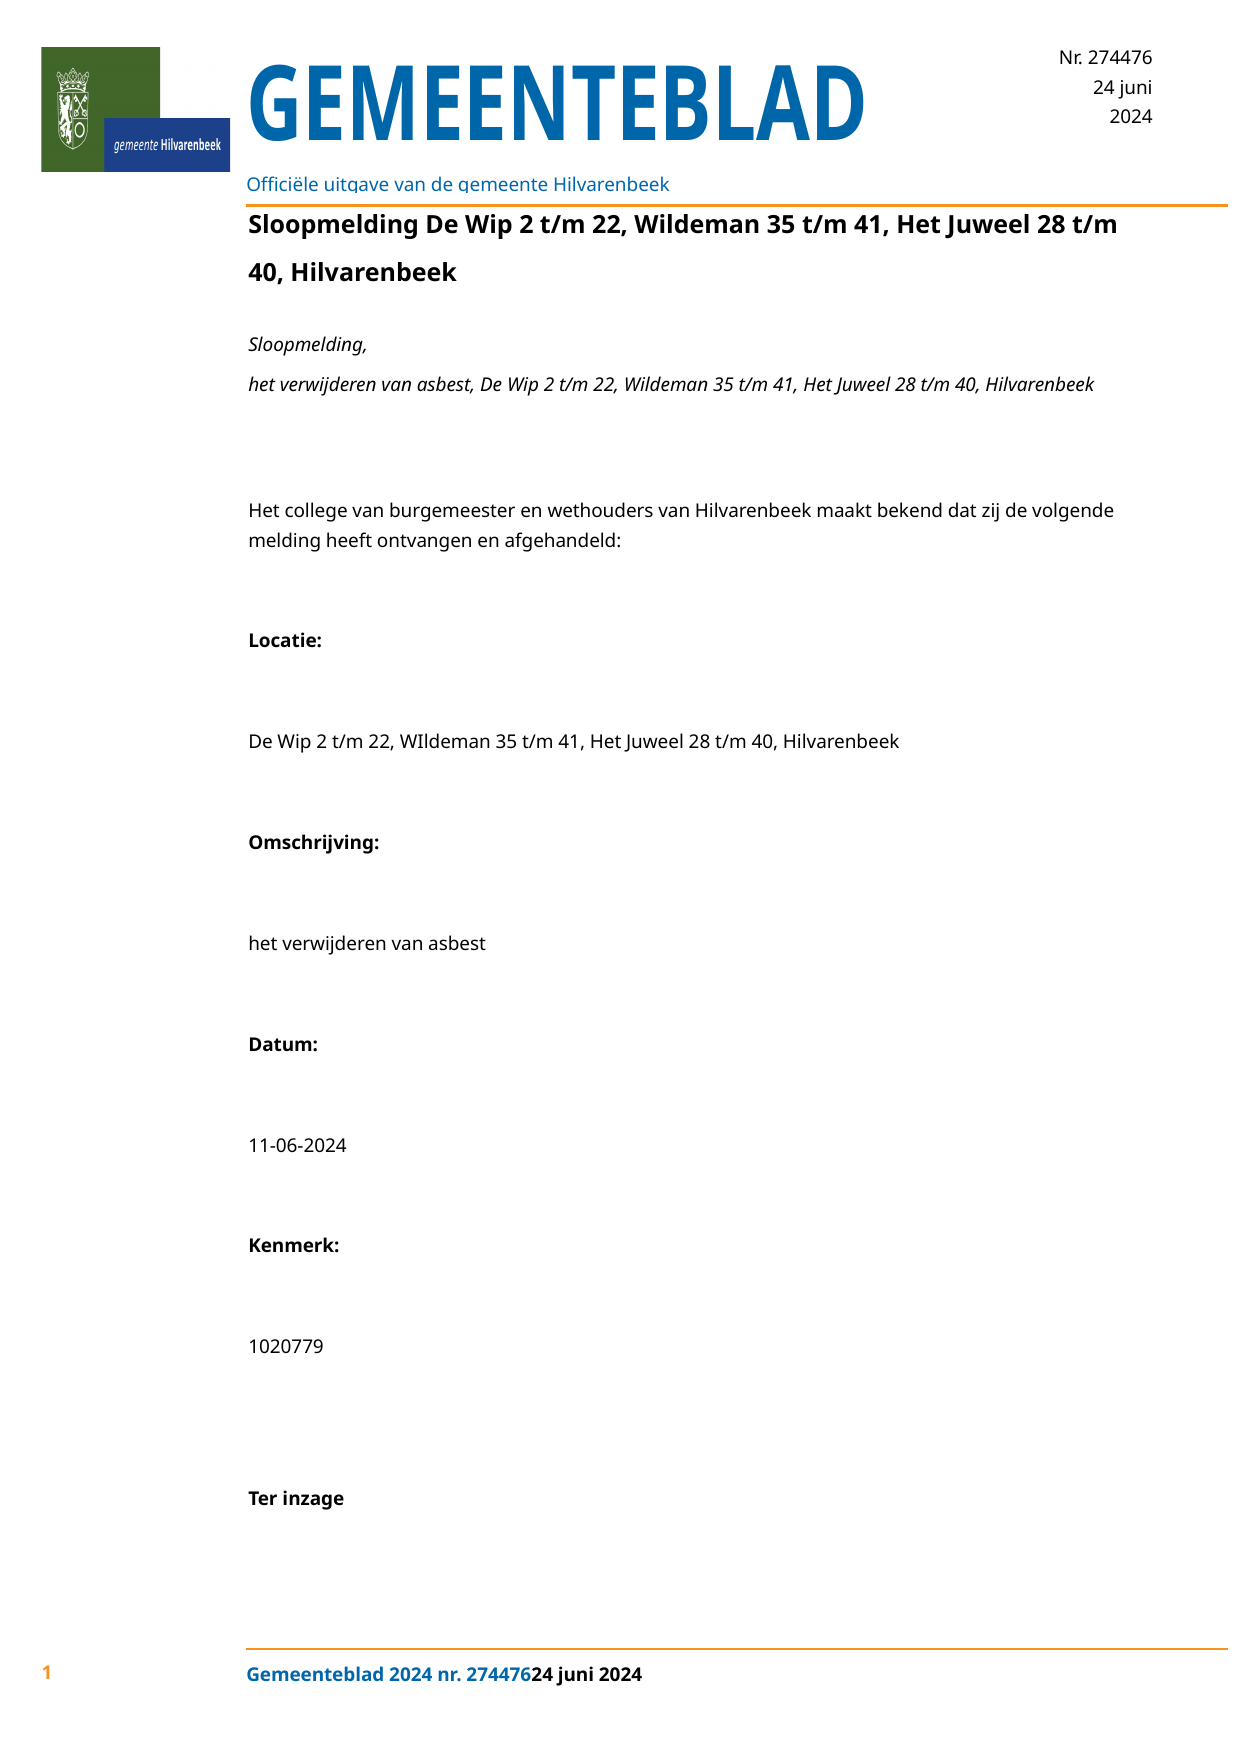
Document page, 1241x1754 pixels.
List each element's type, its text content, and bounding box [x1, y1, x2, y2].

text De Wip 2 t/m 22, WIldeman 35 t/m 41, Het Juweel 28 t/m 40, Hilvarenbeek [248, 728, 1152, 754]
text Kenmerk: [248, 1233, 1152, 1258]
text Sloopmelding, [248, 331, 1152, 357]
text Locatie: [248, 628, 1152, 653]
picture [41, 47, 231, 172]
text het verwijderen van asbest, De Wip 2 t/m 22, Wildeman 35 t/m 41, Het Juweel 28 t/m 40, Hilvarenbeek [248, 371, 1152, 396]
text Sloopmelding De Wip 2 t/m 22, Wildeman 35 t/m 41, Het Juweel 28 t/m 40, Hilvarenbeek [248, 207, 1152, 288]
text 11-06-2024 [248, 1132, 1152, 1158]
text Het college van burgemeester en wethouders van Hilvarenbeek maakt bekend dat zij de volgende melding heeft ontvangen en afgehandeld: [248, 497, 1152, 553]
text 1020779 [248, 1333, 1152, 1359]
text Ter inzage [248, 1485, 1152, 1511]
text Omschrijving: [248, 829, 1152, 855]
text het verwijderen van asbest [248, 930, 1152, 956]
text Datum: [248, 1031, 1152, 1057]
